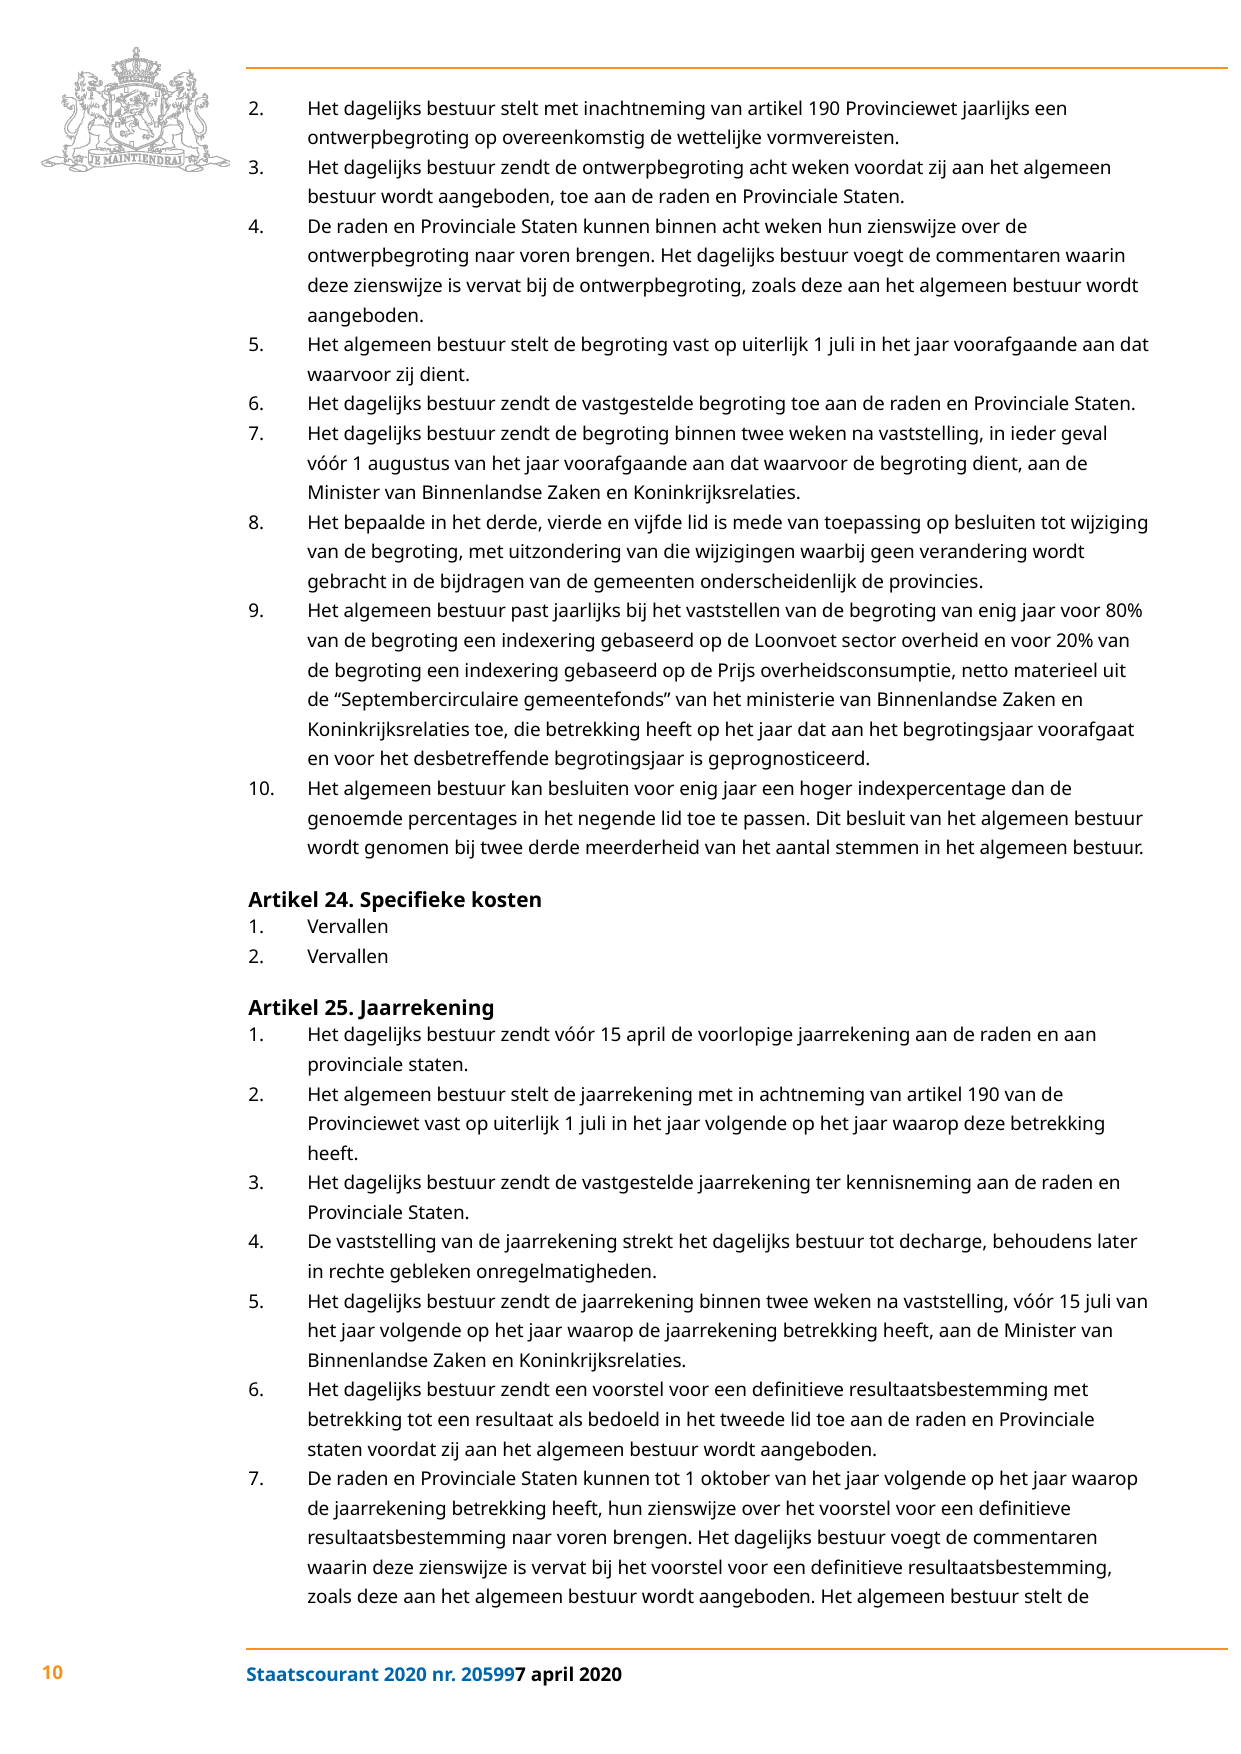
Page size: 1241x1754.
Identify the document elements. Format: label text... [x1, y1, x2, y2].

list Het dagelijks bestuur zendt de ontwerpbegroting acht weken voordat zij aan het algemeen bestuur wordt aangeboden, toe aan de raden en Provinciale Staten. [248, 154, 1152, 209]
picture [41, 47, 231, 172]
list Het algemeen bestuur stelt de jaarrekening met in achtneming van artikel 190 van de Provinciewet vast op uiterlijk 1 juli in het jaar volgende op het jaar waarop deze betrekking heeft. [248, 1081, 1152, 1166]
list Vervallen [248, 913, 1152, 939]
list Het dagelijks bestuur zendt een voorstel voor een definitieve resultaatsbestemming met betrekking tot een resultaat als bedoeld in het tweede lid toe aan de raden en Provinciale staten voordat zij aan het algemeen bestuur wordt aangeboden. [248, 1377, 1152, 1462]
list Het dagelijks bestuur stelt met inachtneming van artikel 190 Provinciewet jaarlijks een ontwerpbegroting op overeenkomstig de wettelijke vormvereisten. [248, 95, 1152, 150]
list Het algemeen bestuur past jaarlijks bij het vaststellen van de begroting van enig jaar voor 80% van de begroting een indexering gebaseerd op de Loonvoet sector overheid en voor 20% van de begroting een indexering gebaseerd op de Prijs overheidsconsumptie, netto materieel uit de “Septembercirculaire gemeentefonds” van het ministerie van Binnenlandse Zaken en Koninkrijksrelaties toe, die betrekking heeft op het jaar dat aan het begrotingsjaar voorafgaat en voor het desbetreffende begrotingsjaar is geprognosticeerd. [248, 598, 1152, 771]
list Het bepaalde in het derde, vierde en vijfde lid is mede van toepassing op besluiten tot wijziging van de begroting, met uitzondering van die wijzigingen waarbij geen verandering wordt gebracht in de bijdragen van de gemeenten onderscheidenlijk de provincies. [248, 509, 1152, 594]
list Het algemeen bestuur kan besluiten voor enig jaar een hoger indexpercentage dan de genoemde percentages in het negende lid toe te passen. Dit besluit van het algemeen bestuur wordt genomen bij twee derde meerderheid van het aantal stemmen in het algemeen bestuur. [248, 775, 1152, 860]
list Het algemeen bestuur stelt de begroting vast op uiterlijk 1 juli in het jaar voorafgaande aan dat waarvoor zij dient. [248, 331, 1152, 387]
list De raden en Provinciale Staten kunnen binnen acht weken hun zienswijze over de ontwerpbegroting naar voren brengen. Het dagelijks bestuur voegt de commentaren waarin deze zienswijze is vervat bij de ontwerpbegroting, zoals deze aan het algemeen bestuur wordt aangeboden. [248, 213, 1152, 328]
list De vaststelling van de jaarrekening strekt het dagelijks bestuur tot decharge, behoudens later in rechte gebleken onregelmatigheden. [248, 1229, 1152, 1284]
list Het dagelijks bestuur zendt de vastgestelde jaarrekening ter kennisneming aan de raden en Provinciale Staten. [248, 1169, 1152, 1225]
text Artikel 25. Jaarrekening [248, 993, 1152, 1022]
list Het dagelijks bestuur zendt de jaarrekening binnen twee weken na vaststelling, vóór 15 juli van het jaar volgende op het jaar waarop de jaarrekening betrekking heeft, aan de Minister van Binnenlandse Zaken en Koninkrijksrelaties. [248, 1288, 1152, 1373]
list Het dagelijks bestuur zendt vóór 15 april de voorlopige jaarrekening aan de raden en aan provinciale staten. [248, 1022, 1152, 1077]
list Het dagelijks bestuur zendt de vastgestelde begroting toe aan de raden en Provinciale Staten. [248, 391, 1152, 416]
list De raden en Provinciale Staten kunnen tot 1 oktober van het jaar volgende op het jaar waarop de jaarrekening betrekking heeft, hun zienswijze over het voorstel voor een definitieve resultaatsbestemming naar voren brengen. Het dagelijks bestuur voegt de commentaren waarin deze zienswijze is vervat bij het voorstel voor een definitieve resultaatsbestemming, zoals deze aan het algemeen bestuur wordt aangeboden. Het algemeen bestuur stelt de [248, 1465, 1152, 1609]
list Het dagelijks bestuur zendt de begroting binnen twee weken na vaststelling, in ieder geval vóór 1 augustus van het jaar voorafgaande aan dat waarvoor de begroting dient, aan de Minister van Binnenlandse Zaken en Koninkrijksrelaties. [248, 420, 1152, 505]
text Artikel 24. Specifieke kosten [248, 885, 1152, 913]
list Vervallen [248, 943, 1152, 968]
